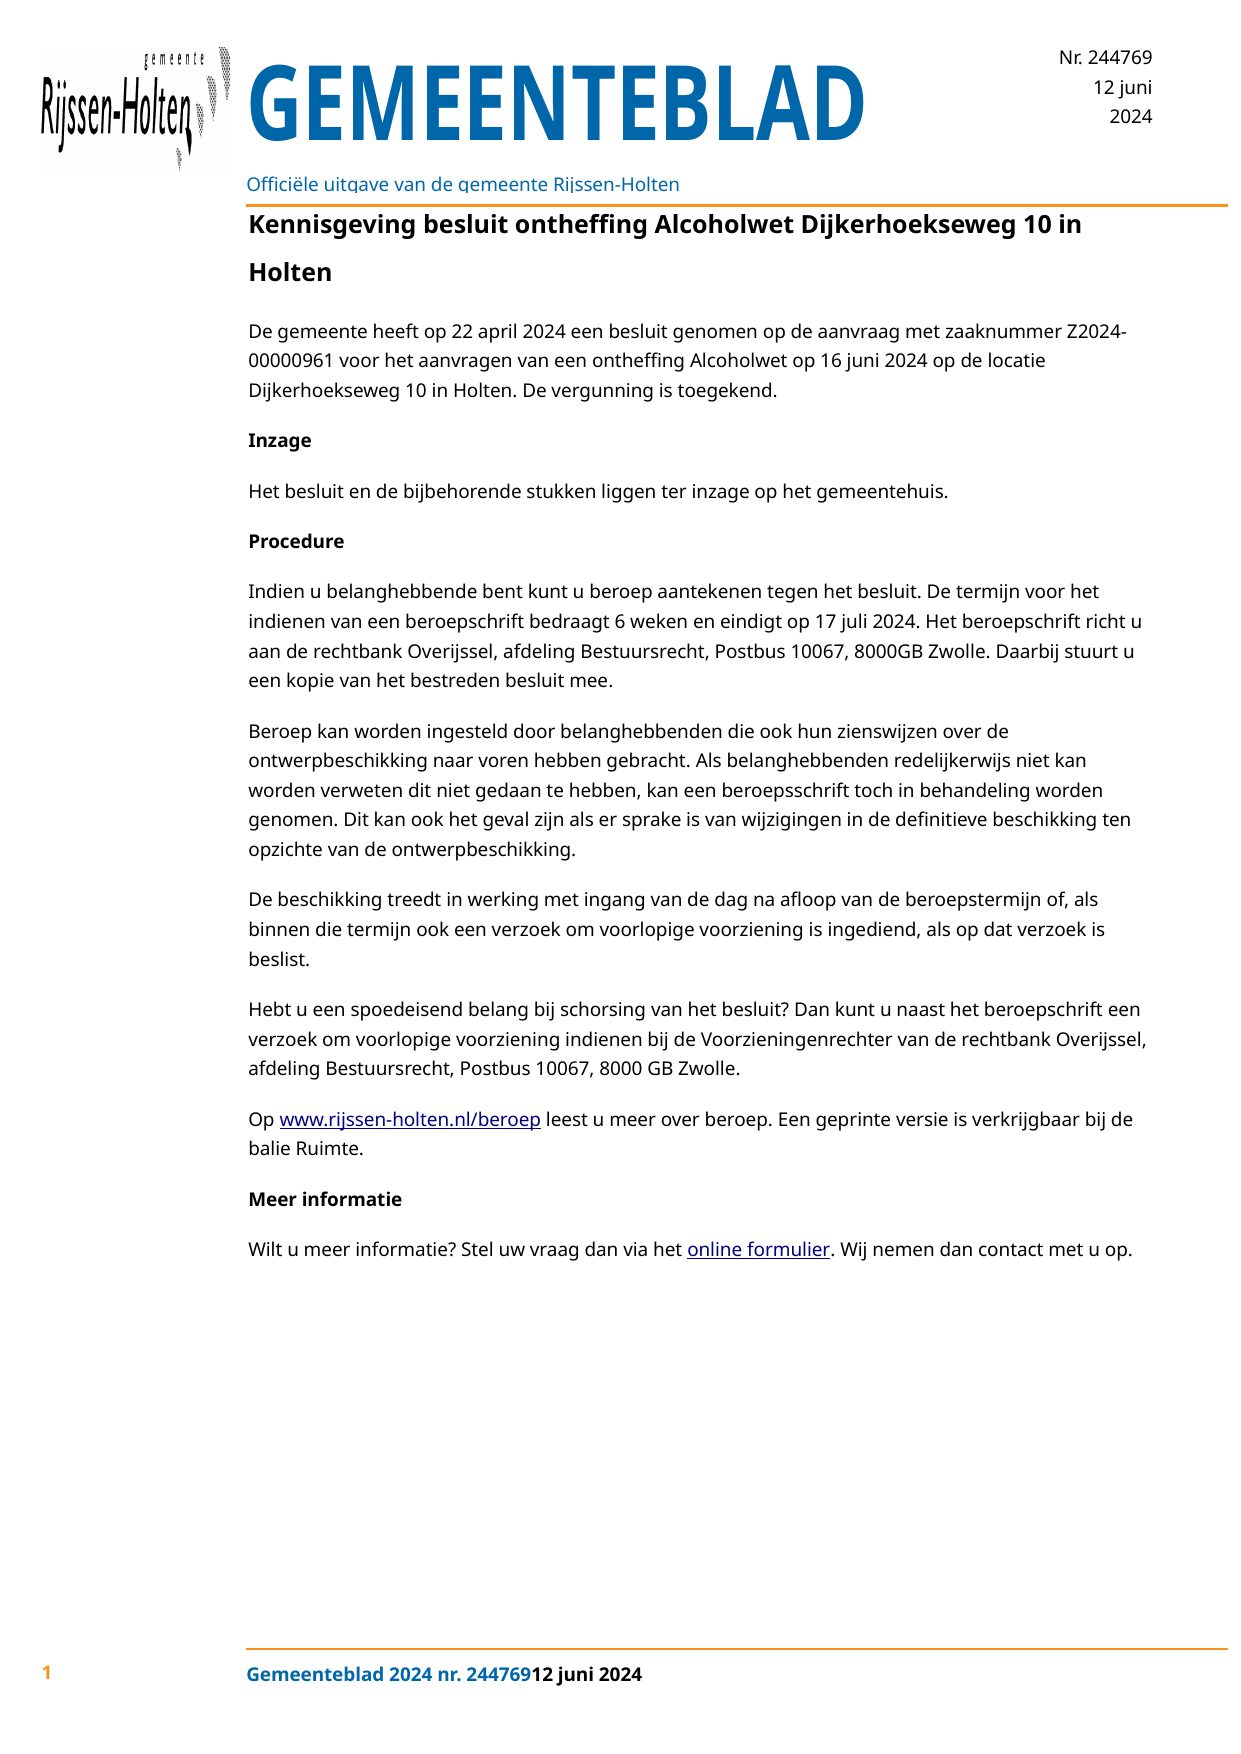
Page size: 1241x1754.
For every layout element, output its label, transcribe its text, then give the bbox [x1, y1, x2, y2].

text Op www.rijssen-holten.nl/beroep leest u meer over beroep. Een geprinte versie is verkrijgbaar bij de balie Ruimte. [248, 1106, 1152, 1161]
text Procedure [248, 528, 1152, 554]
text Beroep kan worden ingesteld door belanghebbenden die ook hun zienswijzen over de ontwerpbeschikking naar voren hebben gebracht. Als belanghebbenden redelijkerwijs niet kan worden verweten dit niet gedaan te hebben, kan een beroepsschrift toch in behandeling worden genomen. Dit kan ook het geval zijn als er sprake is van wijzigingen in de definitieve beschikking ten opzichte van de ontwerpbeschikking. [248, 718, 1152, 862]
text De gemeente heeft op 22 april 2024 een besluit genomen op de aanvraag met zaaknummer Z2024-00000961 voor het aanvragen van een ontheffing Alcoholwet op 16 juni 2024 op de locatie Dijkerhoekseweg 10 in Holten. De vergunning is toegekend. [248, 318, 1152, 403]
text De beschikking treedt in werking met ingang van de dag na afloop van de beroepstermijn of, als binnen die termijn ook een verzoek om voorlopige voorziening is ingediend, als op dat verzoek is beslist. [248, 887, 1152, 972]
picture [41, 47, 231, 172]
text Inzage [248, 427, 1152, 453]
text Hebt u een spoedeisend belang bij schorsing van het besluit? Dan kunt u naast het beroepschrift een verzoek om voorlopige voorziening indienen bij de Voorzieningenrechter van de rechtbank Overijssel, afdeling Bestuursrecht, Postbus 10067, 8000 GB Zwolle. [248, 996, 1152, 1081]
text Het besluit en de bijbehorende stukken liggen ter inzage op het gemeentehuis. [248, 478, 1152, 504]
text Kennisgeving besluit ontheffing Alcoholwet Dijkerhoekseweg 10 in Holten [248, 207, 1152, 288]
text Indien u belanghebbende bent kunt u beroep aantekenen tegen het besluit. De termijn voor het indienen van een beroepschrift bedraagt 6 weken en eindigt op 17 juli 2024. Het beroepschrift richt u aan de rechtbank Overijssel, afdeling Bestuursrecht, Postbus 10067, 8000GB Zwolle. Daarbij stuurt u een kopie van het bestreden besluit mee. [248, 579, 1152, 693]
text Wilt u meer informatie? Stel uw vraag dan via het online formulier. Wij nemen dan contact met u op. [248, 1236, 1152, 1262]
text Meer informatie [248, 1186, 1152, 1212]
